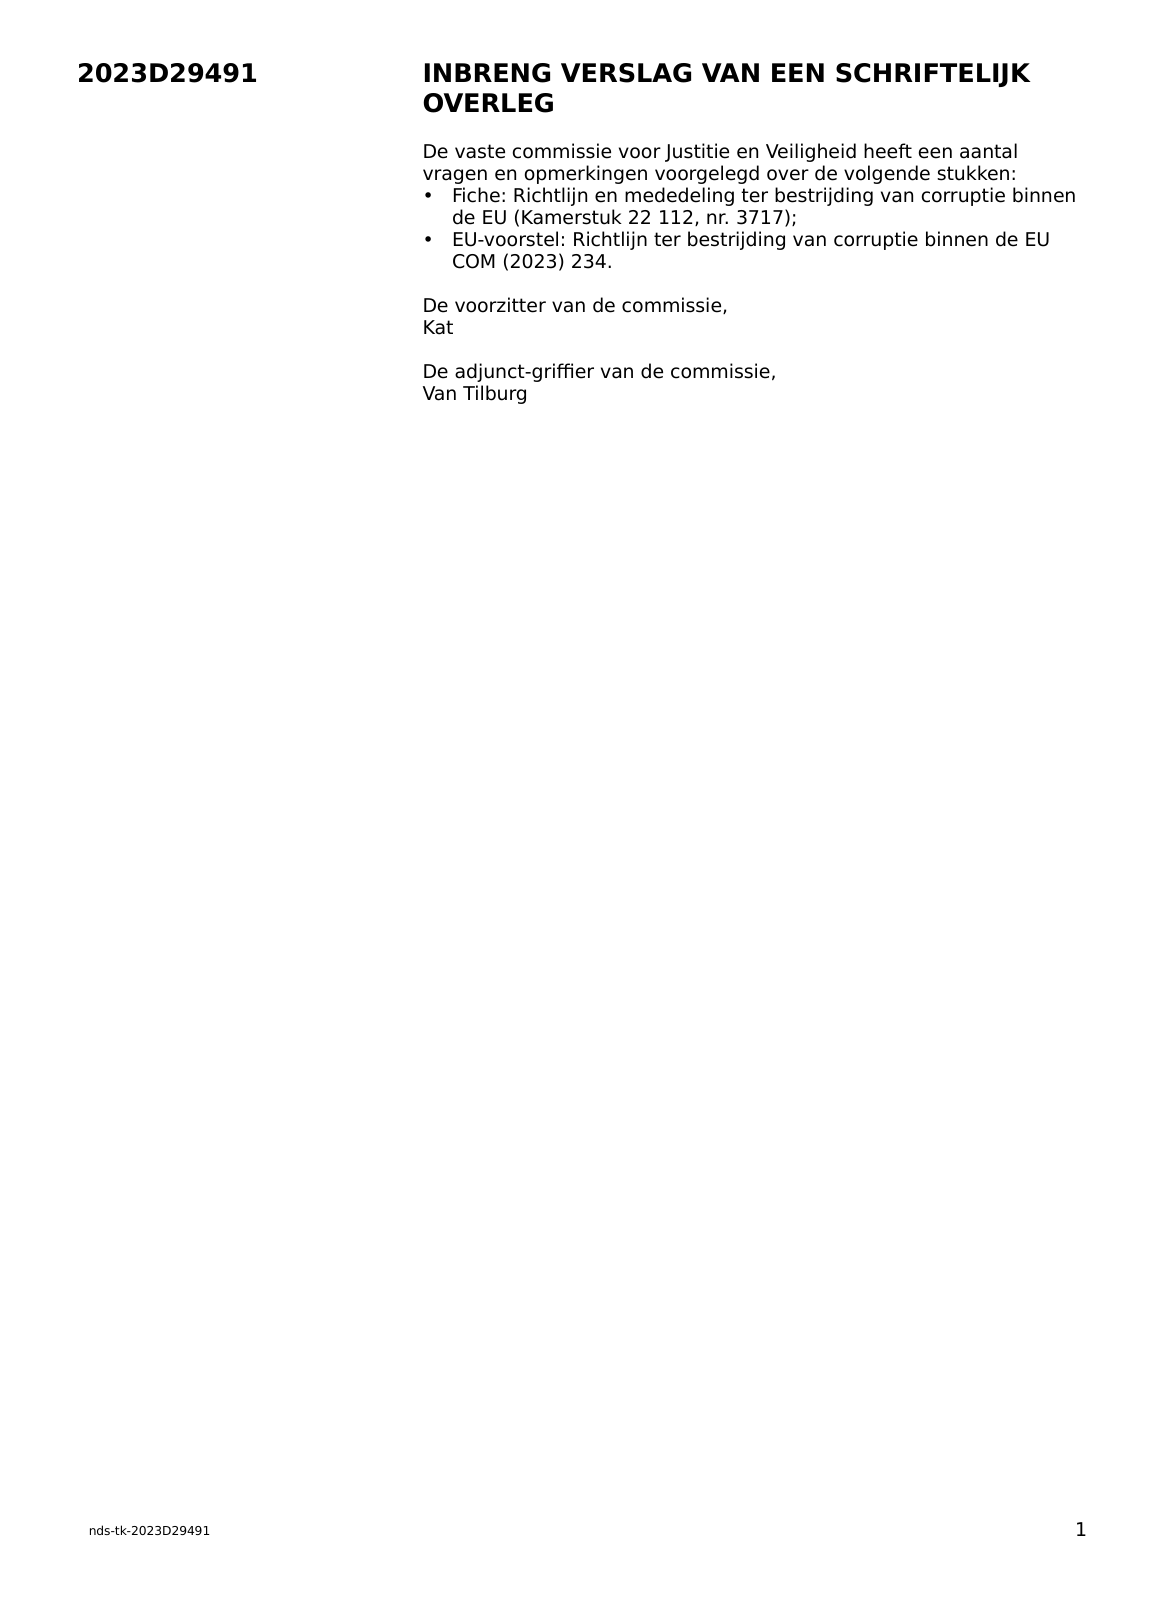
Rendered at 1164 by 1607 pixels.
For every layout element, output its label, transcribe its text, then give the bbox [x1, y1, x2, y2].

text Kat [422, 317, 1087, 339]
text nds-tk-2023D29491 [88, 1524, 323, 1538]
text 2023D29491 INBRENG VERSLAG VAN EEN SCHRIFTELIJK OVERLEG [77, 59, 1087, 118]
text De vaste commissie voor Justitie en Veiligheid heeft een aantal vragen en opmerkingen voorgelegd over de volgende stukken: [422, 141, 1087, 184]
text De adjunct-griffier van de commissie, [422, 361, 1087, 383]
text • EU-voorstel: Richtlijn ter bestrijding van corruptie binnen de EU COM (2023) 234. [422, 228, 1087, 272]
text • Fiche: Richtlijn en mededeling ter bestrijding van corruptie binnen de EU (Kamerstuk 22 112, nr. 3717); [422, 184, 1087, 228]
text De voorzitter van de commissie, [422, 295, 1087, 317]
text Van Tilburg [422, 383, 1087, 405]
